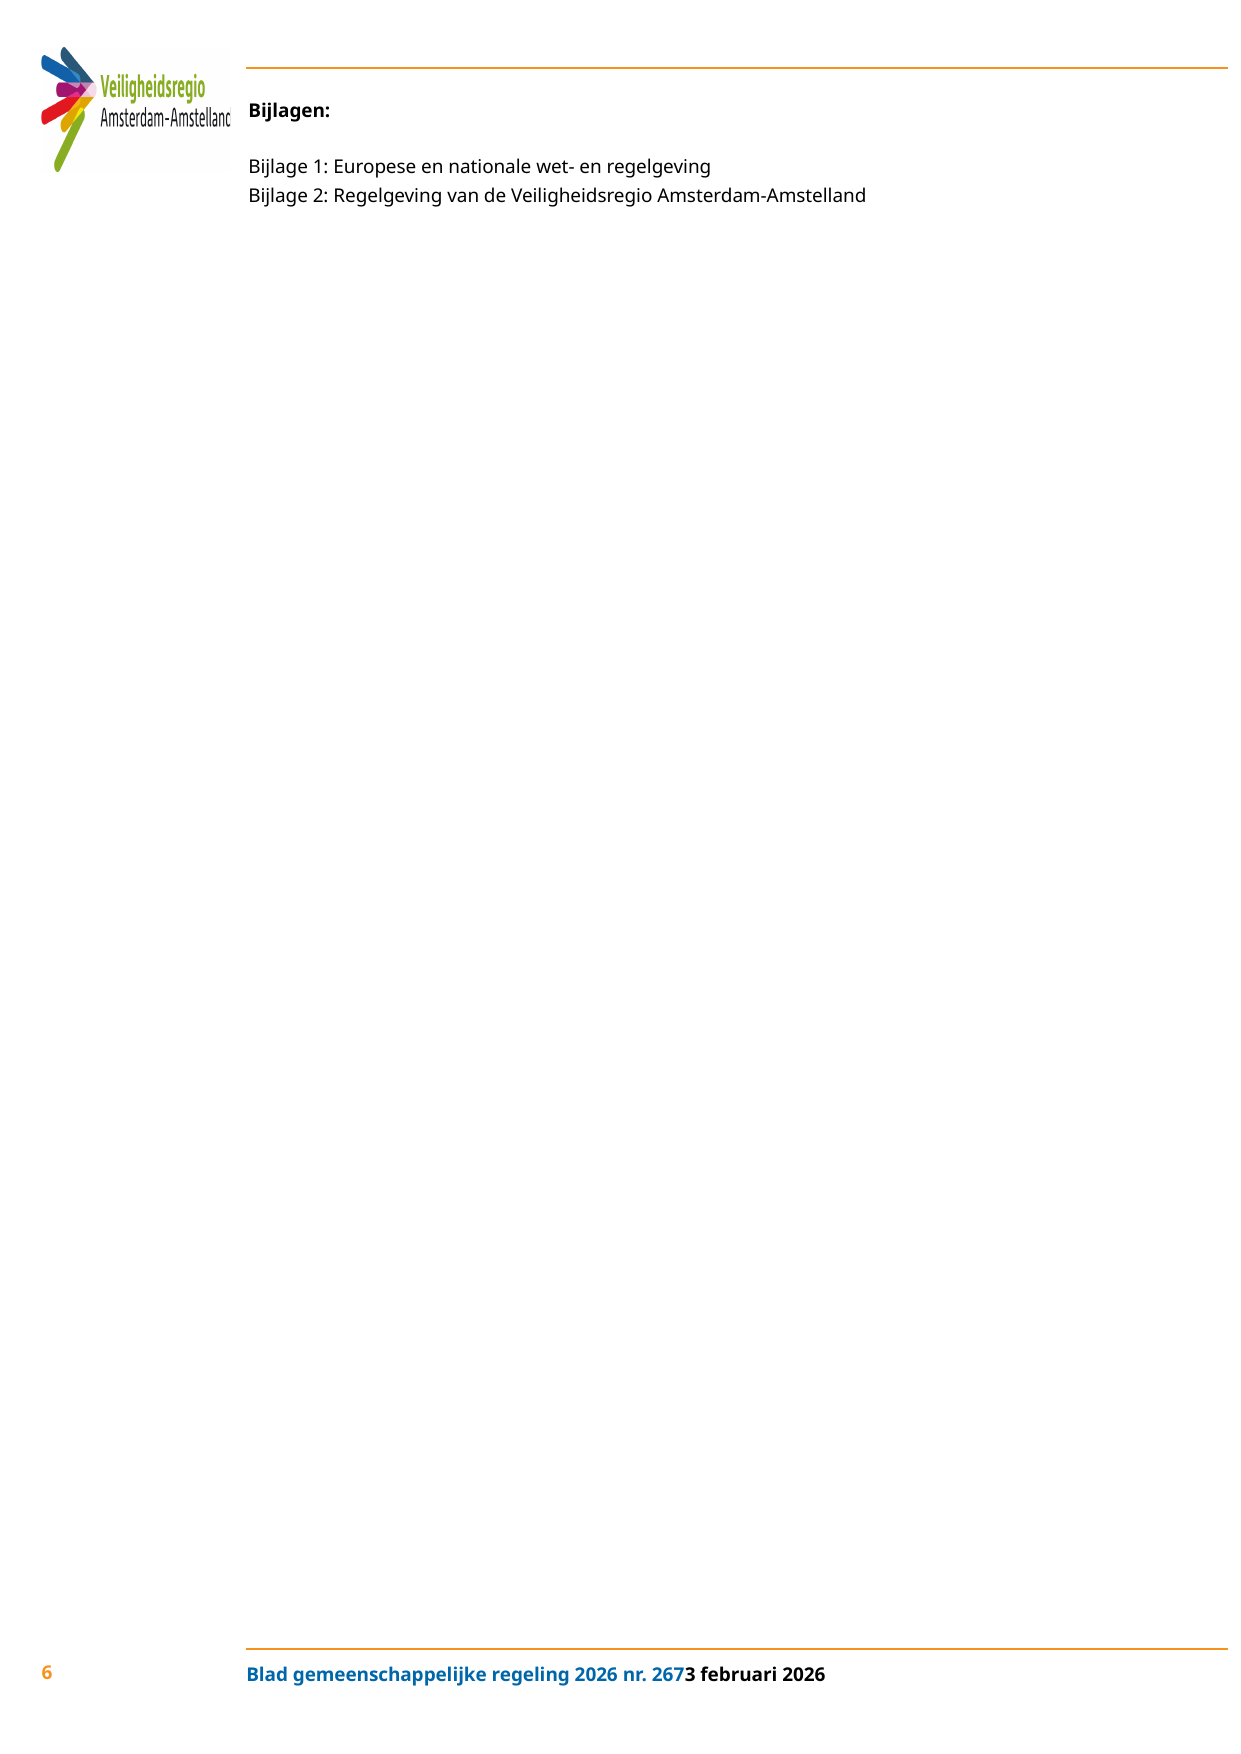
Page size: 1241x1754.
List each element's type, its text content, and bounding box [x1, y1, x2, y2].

text Bijlage 2: Regelgeving van de Veiligheidsregio Amsterdam-Amstelland [248, 182, 1152, 208]
picture [41, 47, 231, 172]
text Bijlagen: [248, 95, 1152, 123]
text Bijlage 1: Europese en nationale wet- en regelgeving [248, 153, 1152, 179]
